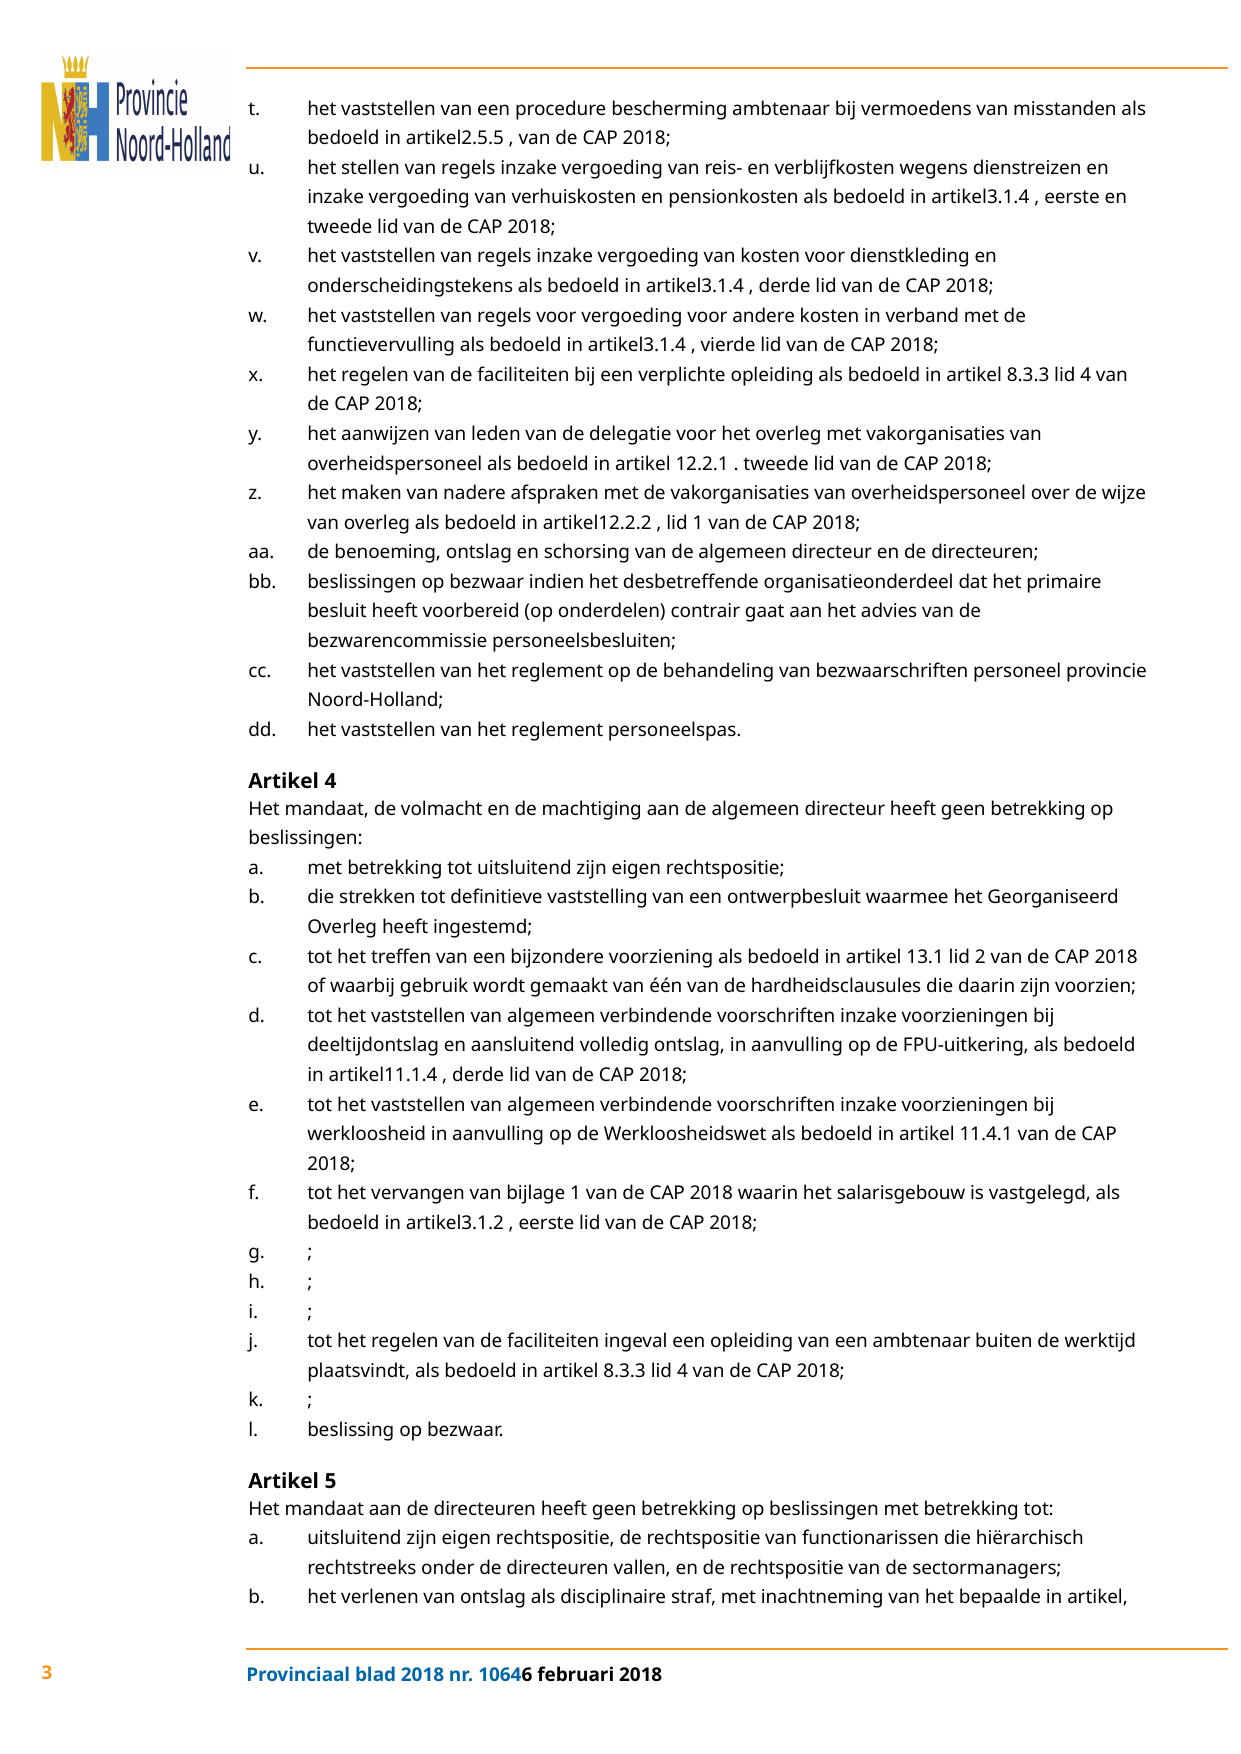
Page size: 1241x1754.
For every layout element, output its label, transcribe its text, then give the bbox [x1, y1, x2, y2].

list ; [248, 1268, 1152, 1294]
list beslissingen op bezwaar indien het desbetreffende organisatieonderdeel dat het primaire besluit heeft voorbereid (op onderdelen) contrair gaat aan het advies van de bezwarencommissie personeelsbesluiten; [248, 568, 1152, 653]
text Artikel 4 [248, 766, 1152, 795]
list het regelen van de faciliteiten bij een verplichte opleiding als bedoeld in artikel 8.3.3 lid 4 van de CAP 2018; [248, 361, 1152, 416]
list die strekken tot definitieve vaststelling van een ontwerpbesluit waarmee het Georganiseerd Overleg heeft ingestemd; [248, 884, 1152, 939]
text Het mandaat aan de directeuren heeft geen betrekking op beslissingen met betrekking tot: [248, 1495, 1152, 1521]
list ; [248, 1239, 1152, 1264]
list ; [248, 1298, 1152, 1323]
list het vaststellen van een procedure bescherming ambtenaar bij vermoedens van misstanden als bedoeld in artikel2.5.5 , van de CAP 2018; [248, 95, 1152, 150]
list tot het regelen van de faciliteiten ingeval een opleiding van een ambtenaar buiten de werktijd plaatsvindt, als bedoeld in artikel 8.3.3 lid 4 van de CAP 2018; [248, 1327, 1152, 1383]
list het stellen van regels inzake vergoeding van reis- en verblijfkosten wegens dienstreizen en inzake vergoeding van verhuiskosten en pensionkosten als bedoeld in artikel3.1.4 , eerste en tweede lid van de CAP 2018; [248, 154, 1152, 239]
list de benoeming, ontslag en schorsing van de algemeen directeur en de directeuren; [248, 538, 1152, 564]
list het vaststellen van regels voor vergoeding voor andere kosten in verband met de functievervulling als bedoeld in artikel3.1.4 , vierde lid van de CAP 2018; [248, 302, 1152, 357]
list het verlenen van ontslag als disciplinaire straf, met inachtneming van het bepaalde in artikel, [248, 1584, 1152, 1609]
list het aanwijzen van leden van de delegatie voor het overleg met vakorganisaties van overheidspersoneel als bedoeld in artikel 12.2.1 . tweede lid van de CAP 2018; [248, 420, 1152, 476]
text Het mandaat, de volmacht en de machtiging aan de algemeen directeur heeft geen betrekking op beslissingen: [248, 795, 1152, 850]
list het vaststellen van het reglement personeelspas. [248, 716, 1152, 742]
list tot het vaststellen van algemeen verbindende voorschriften inzake voorzieningen bij deeltijdontslag en aansluitend volledig ontslag, in aanvulling op de FPU-uitkering, als bedoeld in artikel11.1.4 , derde lid van de CAP 2018; [248, 1002, 1152, 1087]
list het vaststellen van regels inzake vergoeding van kosten voor dienstkleding en onderscheidingstekens als bedoeld in artikel3.1.4 , derde lid van de CAP 2018; [248, 243, 1152, 298]
picture [41, 47, 231, 172]
list het vaststellen van het reglement op de behandeling van bezwaarschriften personeel provincie Noord-Holland; [248, 657, 1152, 712]
list tot het vaststellen van algemeen verbindende voorschriften inzake voorzieningen bij werkloosheid in aanvulling op de Werkloosheidswet als bedoeld in artikel 11.4.1 van de CAP 2018; [248, 1091, 1152, 1176]
list het maken van nadere afspraken met de vakorganisaties van overheidspersoneel over de wijze van overleg als bedoeld in artikel12.2.2 , lid 1 van de CAP 2018; [248, 479, 1152, 535]
list tot het treffen van een bijzondere voorziening als bedoeld in artikel 13.1 lid 2 van de CAP 2018 of waarbij gebruik wordt gemaakt van één van de hardheidsclausules die daarin zijn voorzien; [248, 943, 1152, 998]
list tot het vervangen van bijlage 1 van de CAP 2018 waarin het salarisgebouw is vastgelegd, als bedoeld in artikel3.1.2 , eerste lid van de CAP 2018; [248, 1179, 1152, 1235]
list beslissing op bezwaar. [248, 1416, 1152, 1442]
list uitsluitend zijn eigen rechtspositie, de rechtspositie van functionarissen die hiërarchisch rechtstreeks onder de directeuren vallen, en de rechtspositie van de sectormanagers; [248, 1524, 1152, 1580]
text Artikel 5 [248, 1467, 1152, 1495]
list met betrekking tot uitsluitend zijn eigen rechtspositie; [248, 854, 1152, 880]
list ; [248, 1387, 1152, 1412]
